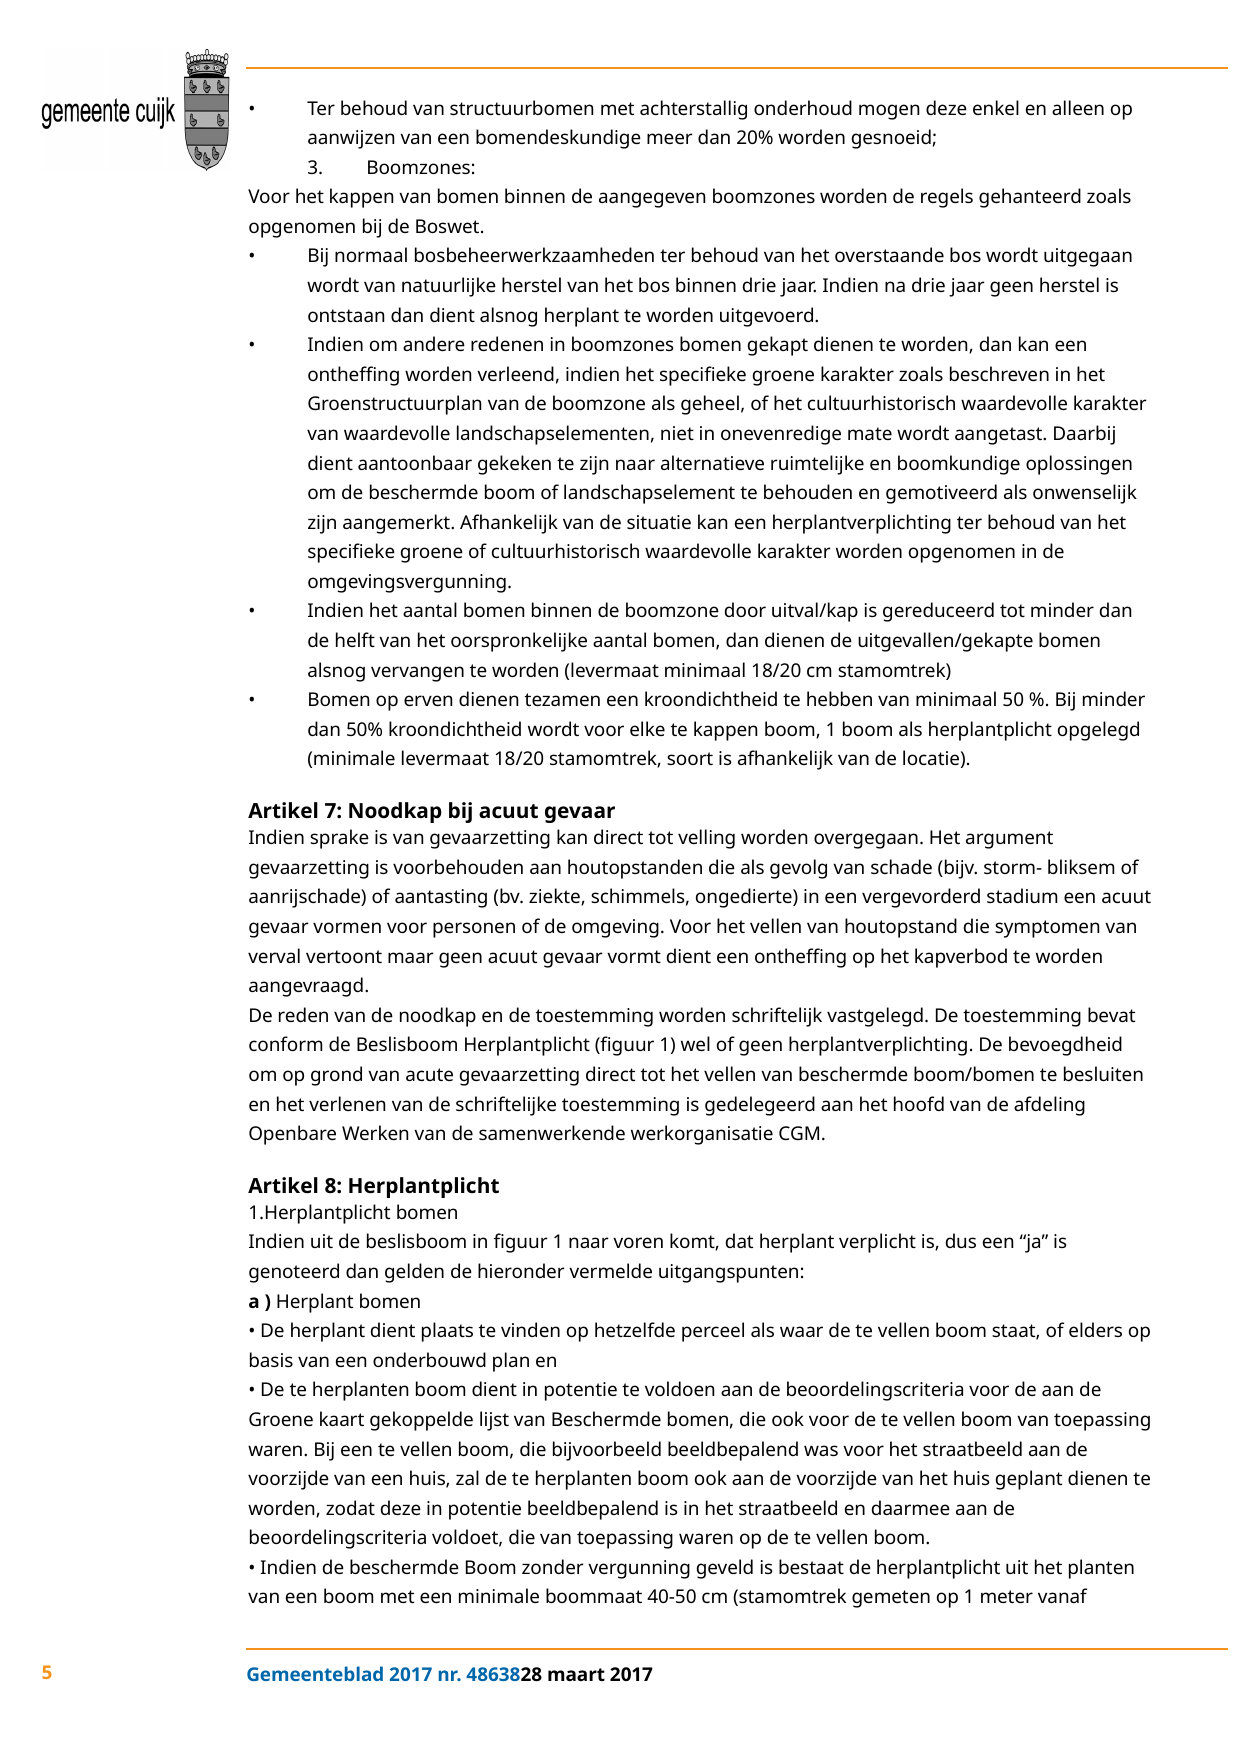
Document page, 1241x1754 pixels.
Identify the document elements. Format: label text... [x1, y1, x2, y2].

text Voor het kappen van bomen binnen de aangegeven boomzones worden de regels gehanteerd zoals opgenomen bij de Boswet. [248, 183, 1152, 239]
list Boomzones: [307, 154, 1152, 180]
list Indien om andere redenen in boomzones bomen gekapt dienen te worden, dan kan een ontheffing worden verleend, indien het specifieke groene karakter zoals beschreven in het Groenstructuurplan van de boomzone als geheel, of het cultuurhistorisch waardevolle karakter van waardevolle landschapselementen, niet in onevenredige mate wordt aangetast. Daarbij dient aantoonbaar gekeken te zijn naar alternatieve ruimtelijke en boomkundige oplossingen om de beschermde boom of landschapselement te behouden en gemotiveerd als onwenselijk zijn aangemerkt. Afhankelijk van de situatie kan een herplantverplichting ter behoud van het specifieke groene of cultuurhistorisch waardevolle karakter worden opgenomen in de omgevingsvergunning. [248, 331, 1152, 594]
list Ter behoud van structuurbomen met achterstallig onderhoud mogen deze enkel en alleen op aanwijzen van een bomendeskundige meer dan 20% worden gesnoeid; [248, 95, 1152, 150]
text • De te herplanten boom dient in potentie te voldoen aan de beoordelingscriteria voor de aan de Groene kaart gekoppelde lijst van Beschermde bomen, die ook voor de te vellen boom van toepassing waren. Bij een te vellen boom, die bijvoorbeeld beeldbepalend was voor het straatbeeld aan de voorzijde van een huis, zal de te herplanten boom ook aan de voorzijde van het huis geplant dienen te worden, zodat deze in potentie beeldbepalend is in het straatbeeld en daarmee aan de beoordelingscriteria voldoet, die van toepassing waren op de te vellen boom. [248, 1377, 1152, 1550]
text a ) Herplant bomen [248, 1288, 1152, 1314]
text Indien sprake is van gevaarzetting kan direct tot velling worden overgegaan. Het argument gevaarzetting is voorbehouden aan houtopstanden die als gevolg van schade (bijv. storm- bliksem of aanrijschade) of aantasting (bv. ziekte, schimmels, ongedierte) in een vergevorderd stadium een acuut gevaar vormen voor personen of de omgeving. Voor het vellen van houtopstand die symptomen van verval vertoont maar geen acuut gevaar vormt dient een ontheffing op het kapverbod te worden aangevraagd. [248, 824, 1152, 998]
text • Indien de beschermde Boom zonder vergunning geveld is bestaat de herplantplicht uit het planten van een boom met een minimale boommaat 40-50 cm (stamomtrek gemeten op 1 meter vanaf [248, 1554, 1152, 1609]
text De reden van de noodkap en de toestemming worden schriftelijk vastgelegd. De toestemming bevat conform de Beslisboom Herplantplicht (figuur 1) wel of geen herplantverplichting. De bevoegdheid om op grond van acute gevaarzetting direct tot het vellen van beschermde boom/bomen te besluiten en het verlenen van de schriftelijke toestemming is gedelegeerd aan het hoofd van de afdeling Openbare Werken van de samenwerkende werkorganisatie CGM. [248, 1002, 1152, 1146]
text Indien uit de beslisboom in figuur 1 naar voren komt, dat herplant verplicht is, dus een “ja” is genoteerd dan gelden de hieronder vermelde uitgangspunten: [248, 1229, 1152, 1284]
list Bij normaal bosbeheerwerkzaamheden ter behoud van het overstaande bos wordt uitgegaan wordt van natuurlijke herstel van het bos binnen drie jaar. Indien na drie jaar geen herstel is ontstaan dan dient alsnog herplant te worden uitgevoerd. [248, 243, 1152, 328]
list Bomen op erven dienen tezamen een kroondichtheid te hebben van minimaal 50 %. Bij minder dan 50% kroondichtheid wordt voor elke te kappen boom, 1 boom als herplantplicht opgelegd (minimale levermaat 18/20 stamomtrek, soort is afhankelijk van de locatie). [248, 686, 1152, 771]
text Artikel 8: Herplantplicht [248, 1171, 1152, 1199]
text • De herplant dient plaats te vinden op hetzelfde perceel als waar de te vellen boom staat, of elders op basis van een onderbouwd plan en [248, 1317, 1152, 1373]
picture [41, 47, 231, 172]
list Indien het aantal bomen binnen de boomzone door uitval/kap is gereduceerd tot minder dan de helft van het oorspronkelijke aantal bomen, dan dienen de uitgevallen/gekapte bomen alsnog vervangen te worden (levermaat minimaal 18/20 cm stamomtrek) [248, 598, 1152, 683]
text 1.Herplantplicht bomen [248, 1199, 1152, 1225]
text Artikel 7: Noodkap bij acuut gevaar [248, 796, 1152, 824]
